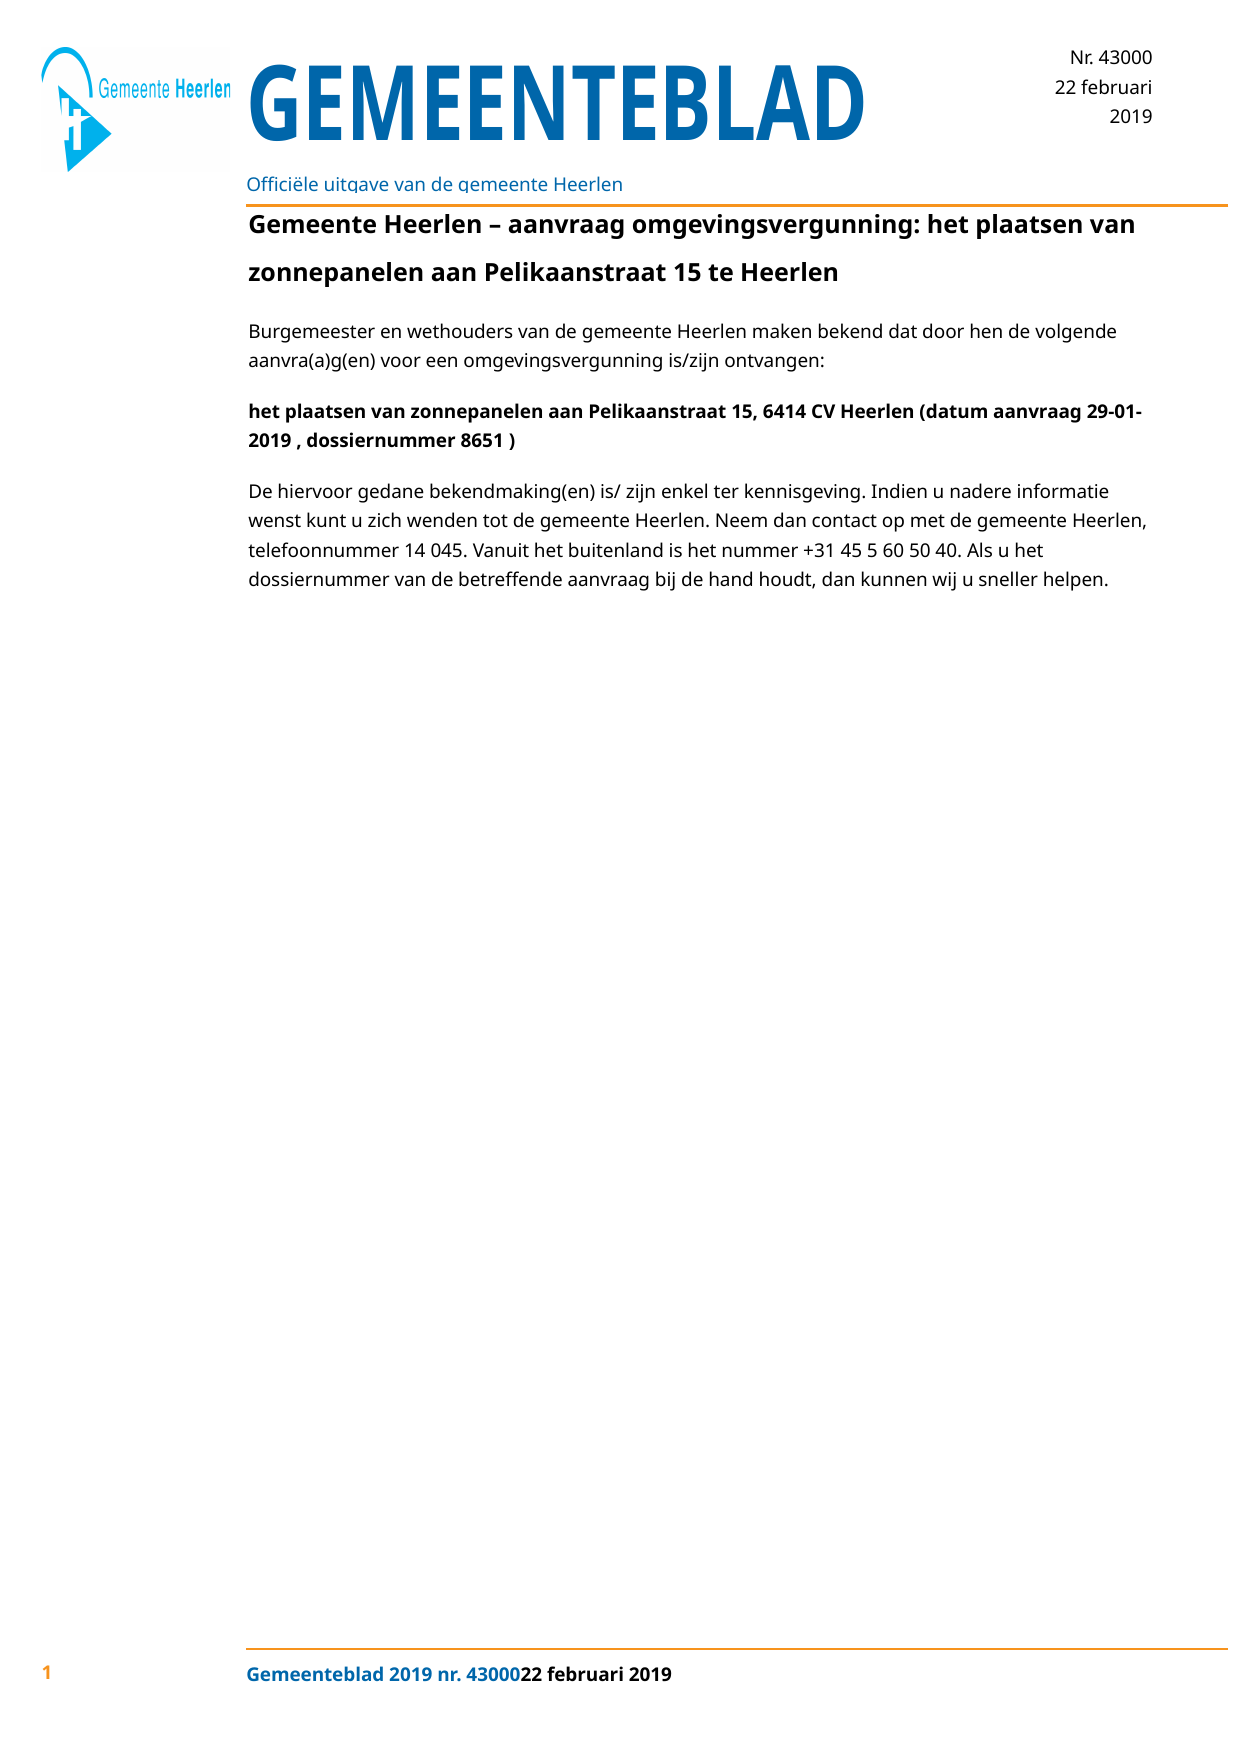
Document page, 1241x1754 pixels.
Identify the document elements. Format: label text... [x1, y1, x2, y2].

picture [41, 47, 58, 70]
text het plaatsen van zonnepanelen aan Pelikaanstraat 15, 6414 CV Heerlen (datum aanvraag 29-01-2019 , dossiernummer 8651 ) [248, 398, 1152, 453]
text De hiervoor gedane bekendmaking(en) is/ zijn enkel ter kennisgeving. Indien u nadere informatie wenst kunt u zich wenden tot de gemeente Heerlen. Neem dan contact op met de gemeente Heerlen, telefoonnummer 14 045. Vanuit het buitenland is het nummer +31 45 5 60 50 40. Als u het dossiernummer van de betreffende aanvraag bij de hand houdt, dan kunnen wij u sneller helpen. [248, 478, 1152, 592]
picture [41, 47, 231, 172]
text Burgemeester en wethouders van de gemeente Heerlen maken bekend dat door hen de volgende aanvra(a)g(en) voor een omgevingsvergunning is/zijn ontvangen: [248, 318, 1152, 373]
text Gemeente Heerlen – aanvraag omgevingsvergunning: het plaatsen van zonnepanelen aan Pelikaanstraat 15 te Heerlen [248, 207, 1152, 288]
